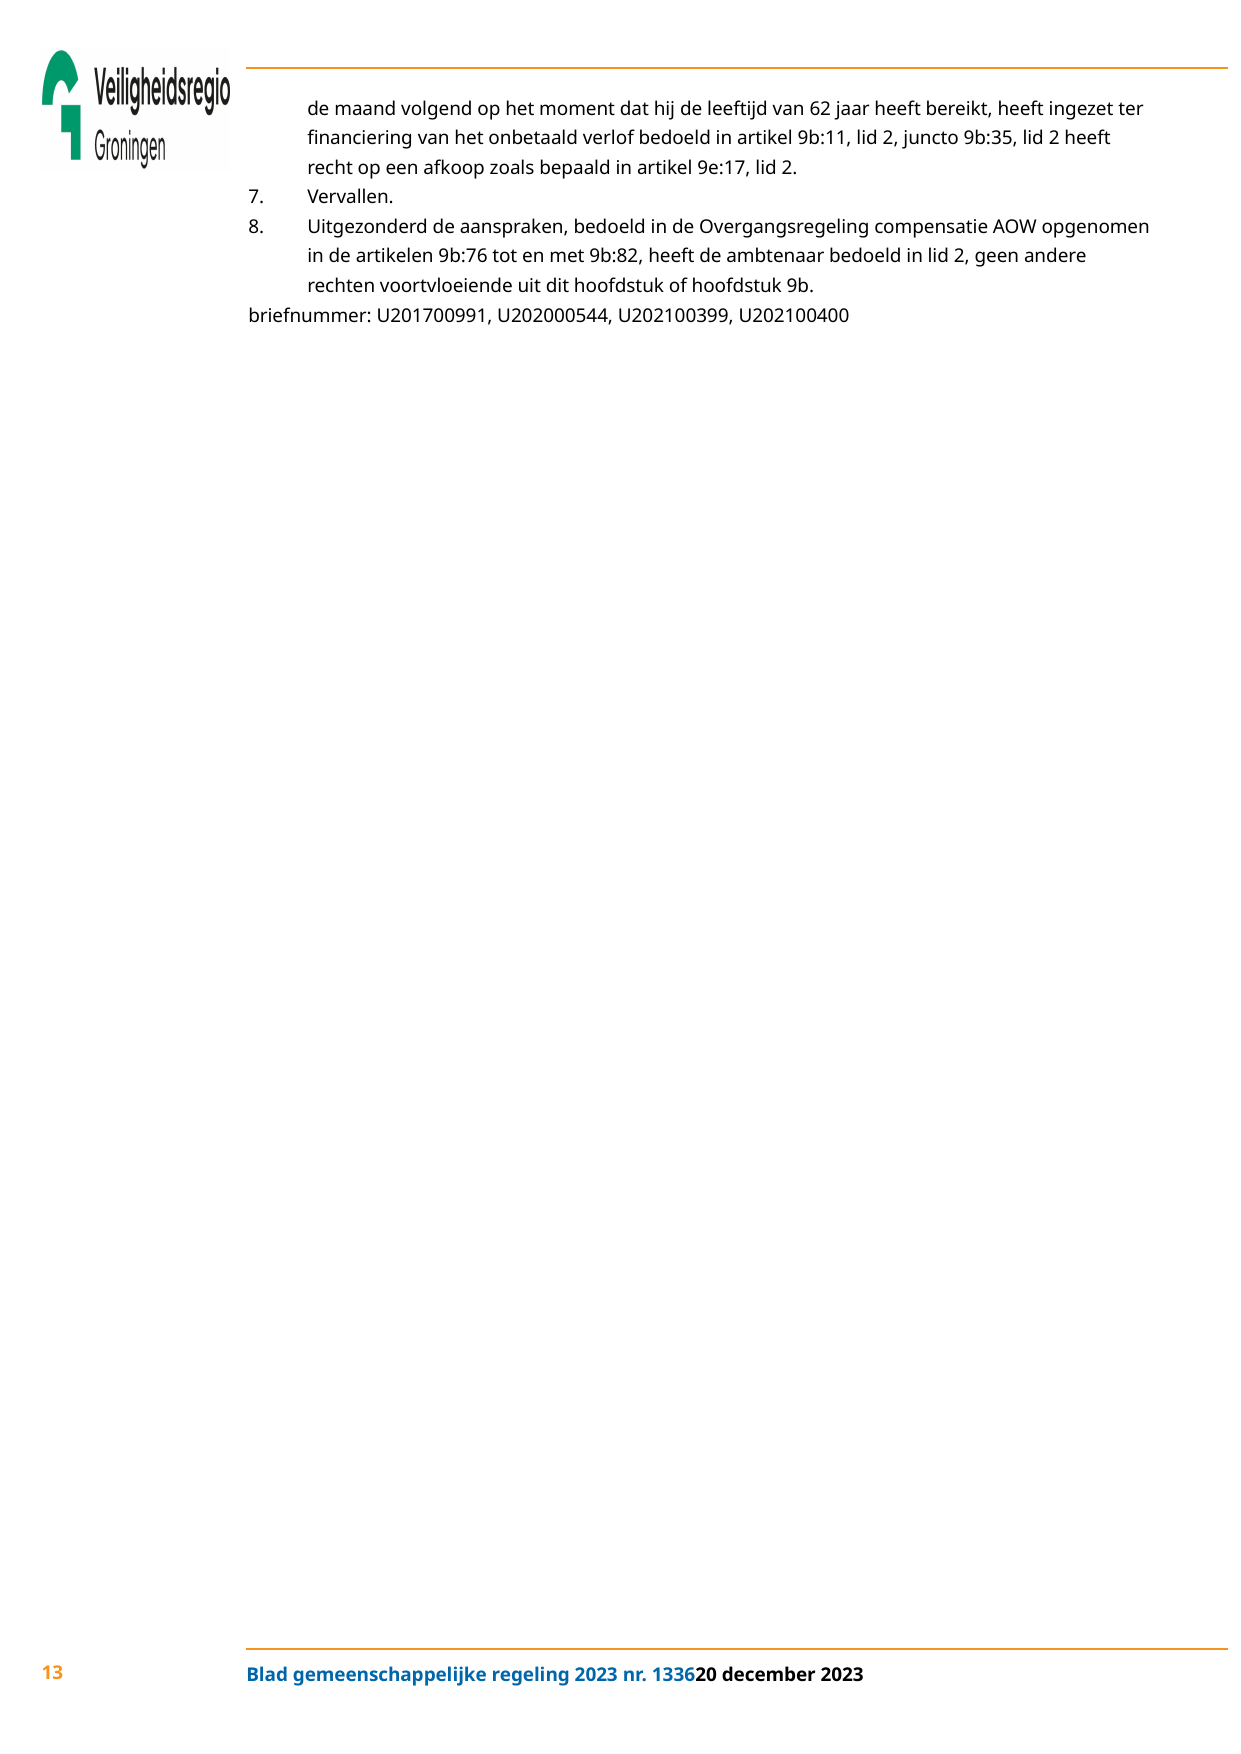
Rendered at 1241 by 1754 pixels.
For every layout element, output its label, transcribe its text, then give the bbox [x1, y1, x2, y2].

text briefnummer: U201700991, U202000544, U202100399, U202100400 [248, 302, 1152, 328]
list Vervallen. [248, 183, 1152, 209]
list de maand volgend op het moment dat hij de leeftijd van 62 jaar heeft bereikt, heeft ingezet ter financiering van het onbetaald verlof bedoeld in artikel 9b:11, lid 2, juncto 9b:35, lid 2 heeft recht op een afkoop zoals bepaald in artikel 9e:17, lid 2. [248, 95, 1152, 180]
list Uitgezonderd de aanspraken, bedoeld in de Overgangsregeling compensatie AOW opgenomen in de artikelen 9b:76 tot en met 9b:82, heeft de ambtenaar bedoeld in lid 2, geen andere rechten voortvloeiende uit dit hoofdstuk of hoofdstuk 9b. [248, 213, 1152, 298]
picture [41, 47, 231, 172]
